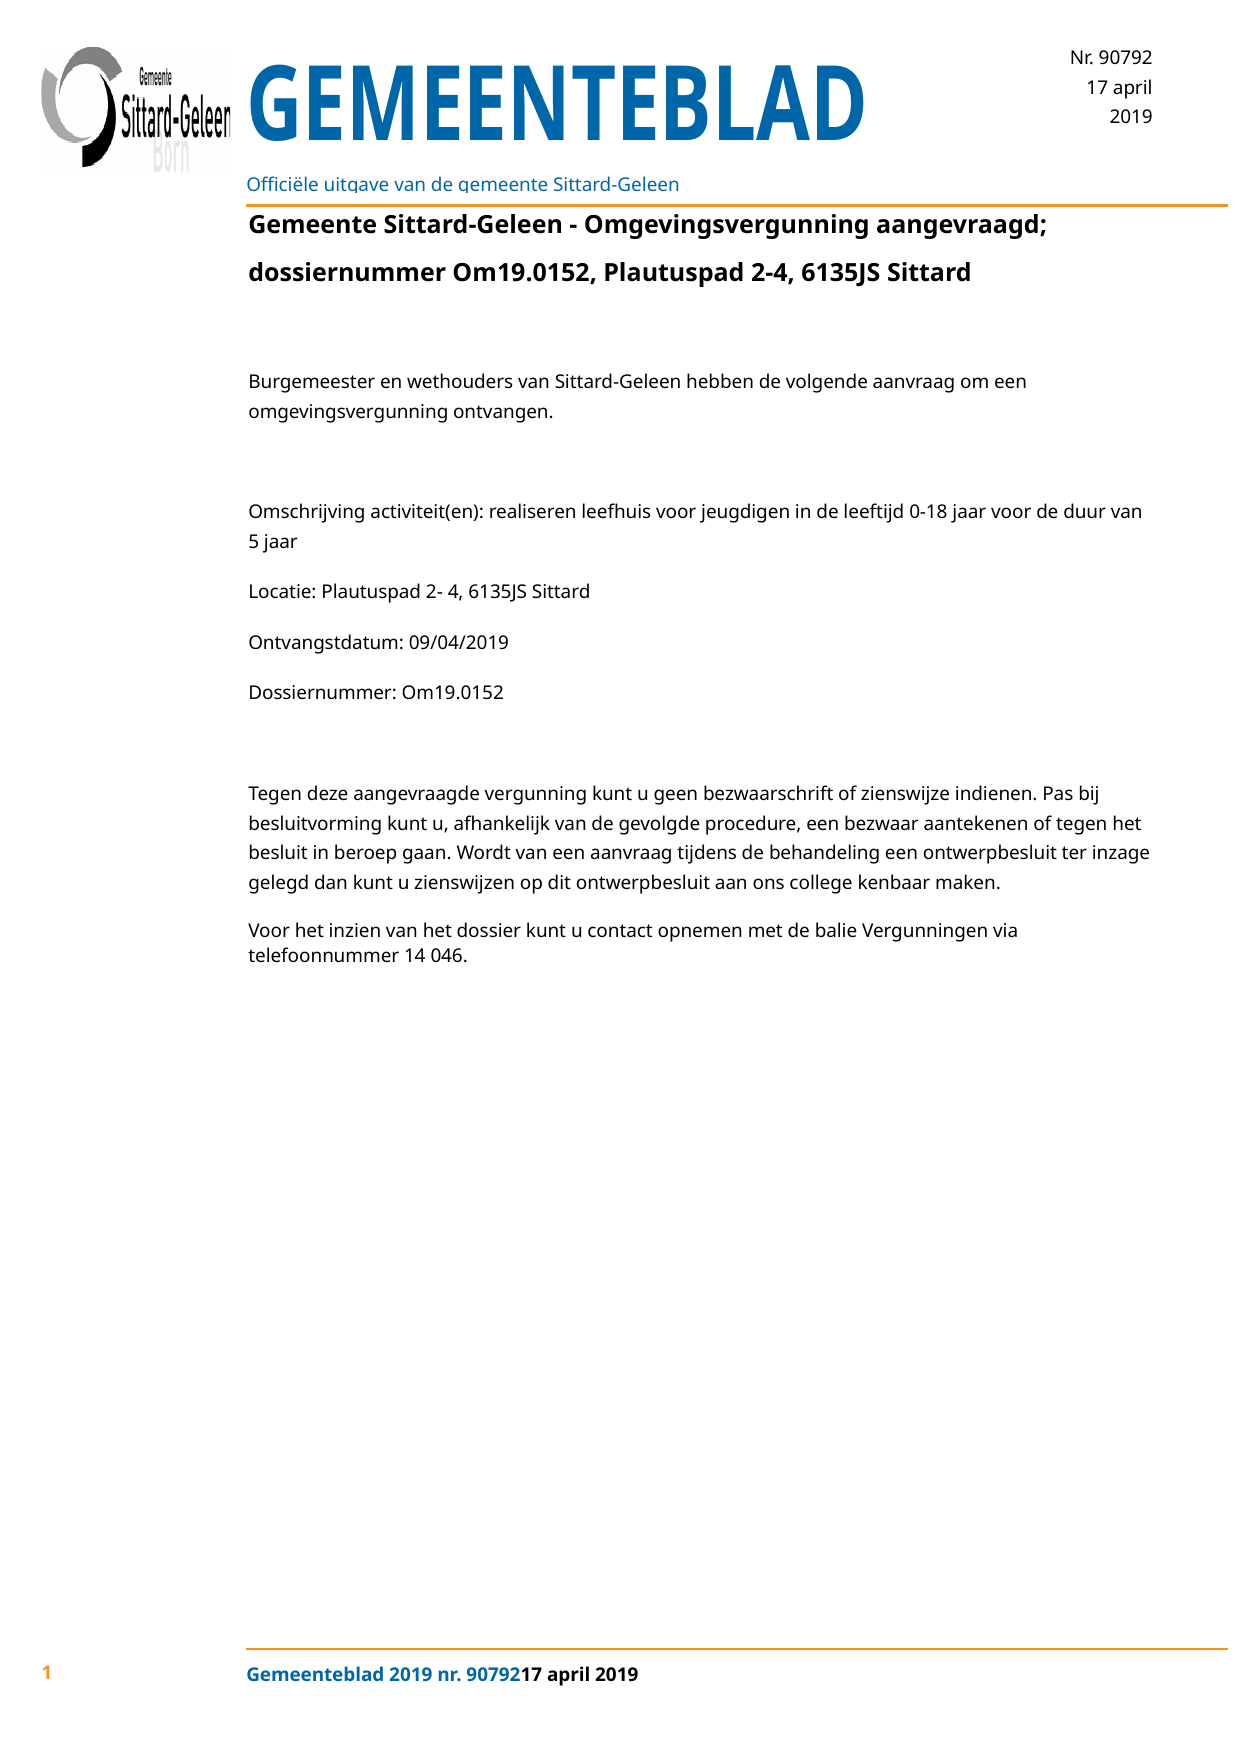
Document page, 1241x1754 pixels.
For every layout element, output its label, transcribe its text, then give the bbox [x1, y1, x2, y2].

text Ontvangstdatum: 09/04/2019 [248, 629, 1152, 655]
text Tegen deze aangevraagde vergunning kunt u geen bezwaarschrift of zienswijze indienen. Pas bij besluitvorming kunt u, afhankelijk van de gevolgde procedure, een bezwaar aantekenen of tegen het besluit in beroep gaan. Wordt van een aanvraag tijdens de behandeling een ontwerpbesluit ter inzage gelegd dan kunt u zienswijzen op dit ontwerpbesluit aan ons college kenbaar maken. [248, 780, 1152, 895]
text Omschrijving activiteit(en): realiseren leefhuis voor jeugdigen in de leeftijd 0-18 jaar voor de duur van 5 jaar [248, 499, 1152, 554]
text Voor het inzien van het dossier kunt u contact opnemen met de balie Vergunningen via telefoonnummer 14 046. [248, 917, 1152, 968]
picture [41, 47, 231, 172]
text Gemeente Sittard-Geleen - Omgevingsvergunning aangevraagd; dossiernummer Om19.0152, Plautuspad 2-4, 6135JS Sittard [248, 207, 1152, 288]
text Locatie: Plautuspad 2- 4, 6135JS Sittard [248, 579, 1152, 604]
text Burgemeester en wethouders van Sittard-Geleen hebben de volgende aanvraag om een omgevingsvergunning ontvangen. [248, 368, 1152, 424]
text Dossiernummer: Om19.0152 [248, 679, 1152, 705]
